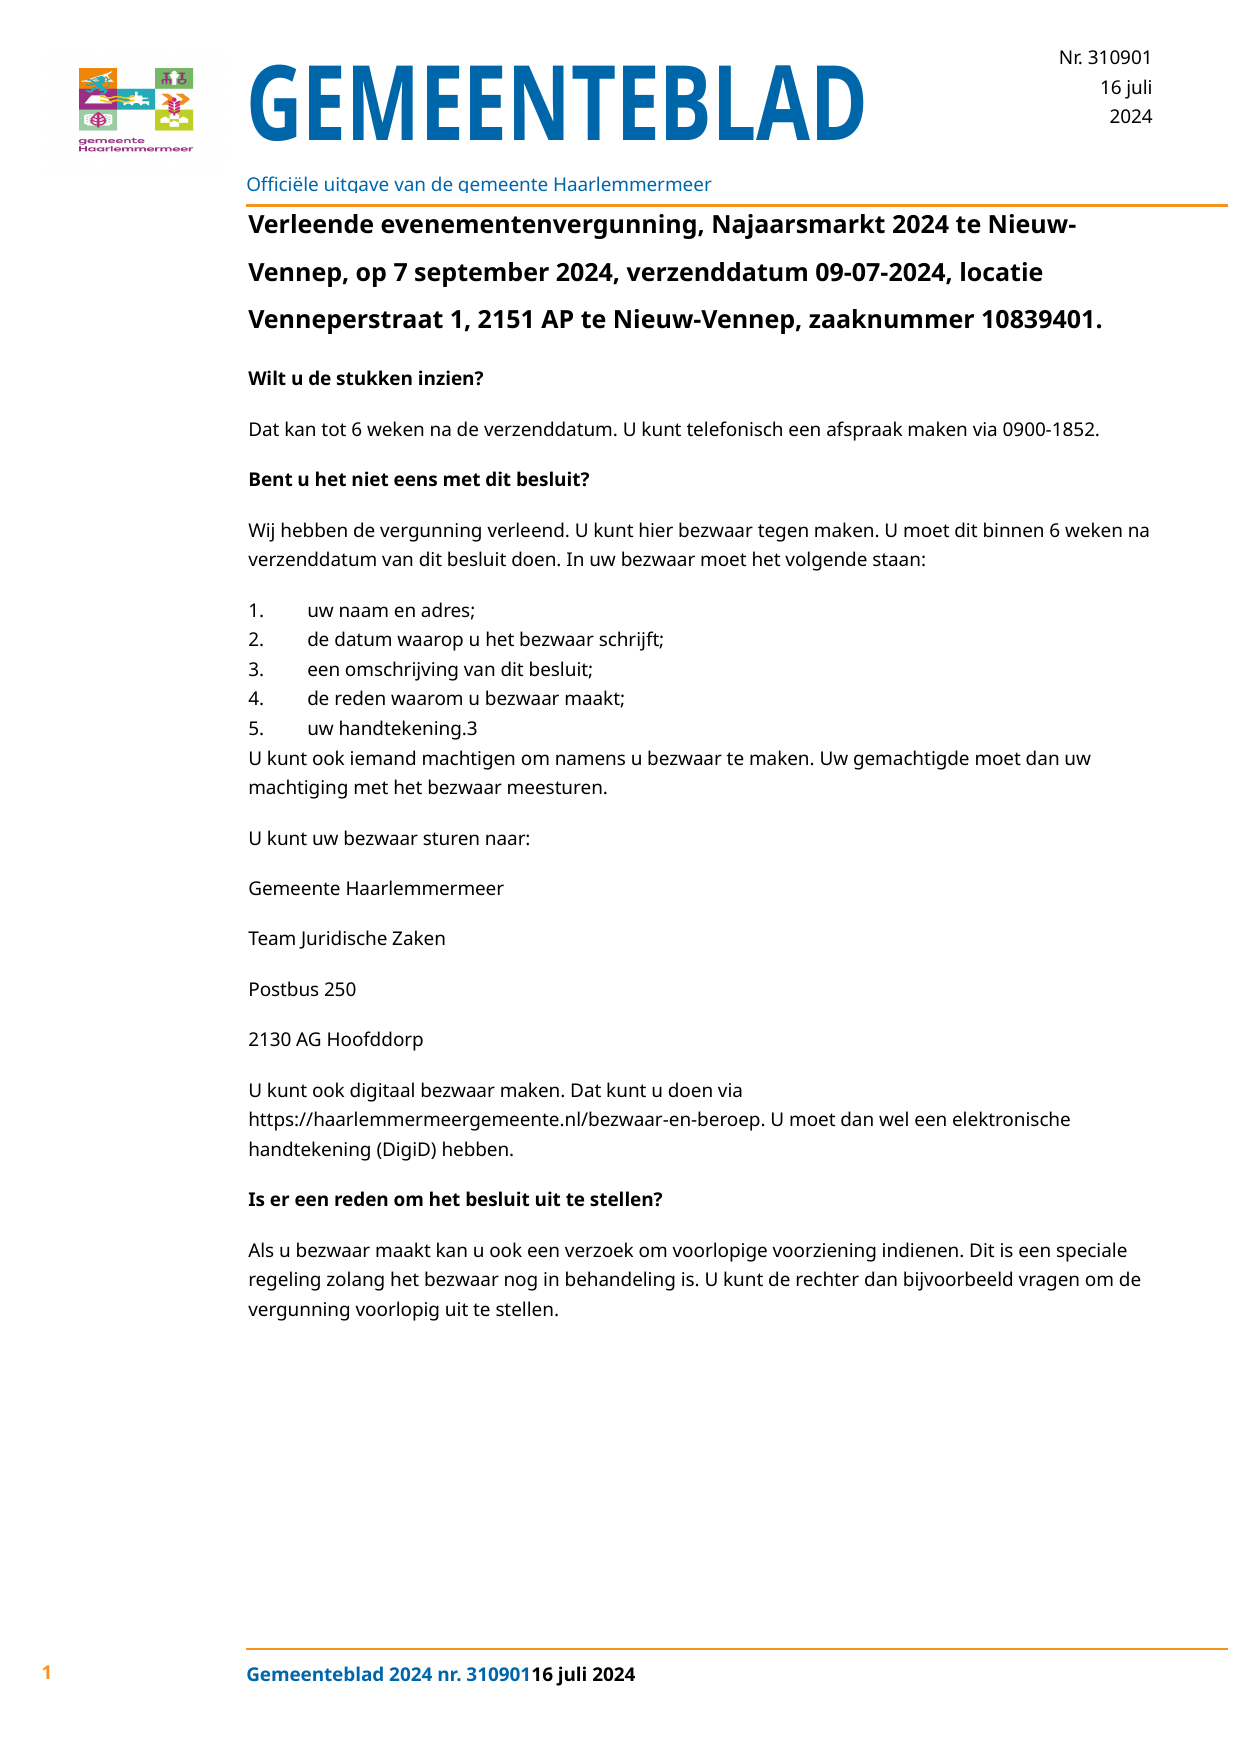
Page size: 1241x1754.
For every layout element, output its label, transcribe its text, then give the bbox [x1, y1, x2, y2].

list de datum waarop u het bezwaar schrijft; [248, 626, 1152, 652]
text U kunt uw bezwaar sturen naar: [248, 825, 1152, 850]
text Als u bezwaar maakt kan u ook een verzoek om voorlopige voorziening indienen. Dit is een speciale regeling zolang het bezwaar nog in behandeling is. U kunt de rechter dan bijvoorbeeld vragen om de vergunning voorlopig uit te stellen. [248, 1237, 1152, 1322]
text Gemeente Haarlemmermeer [248, 875, 1152, 901]
text Team Juridische Zaken [248, 926, 1152, 951]
text Postbus 250 [248, 976, 1152, 1002]
text Wilt u de stukken inzien? [248, 366, 1152, 391]
text U kunt ook digitaal bezwaar maken. Dat kunt u doen via https://haarlemmermeergemeente.nl/bezwaar-en-beroep. U moet dan wel een elektronische handtekening (DigiD) hebben. [248, 1077, 1152, 1162]
list uw handtekening.3 [248, 715, 1152, 741]
text Wij hebben de vergunning verleend. U kunt hier bezwaar tegen maken. U moet dit binnen 6 weken na verzenddatum van dit besluit doen. In uw bezwaar moet het volgende staan: [248, 517, 1152, 572]
picture [41, 47, 231, 172]
text U kunt ook iemand machtigen om namens u bezwaar te maken. Uw gemachtigde moet dan uw machtiging met het bezwaar meesturen. [248, 745, 1152, 800]
text Is er een reden om het besluit uit te stellen? [248, 1186, 1152, 1212]
list de reden waarom u bezwaar maakt; [248, 686, 1152, 711]
list een omschrijving van dit besluit; [248, 656, 1152, 682]
text 2130 AG Hoofddorp [248, 1026, 1152, 1052]
text Verleende evenementenvergunning, Najaarsmarkt 2024 te Nieuw-Vennep, op 7 september 2024, verzenddatum 09-07-2024, locatie Venneperstraat 1, 2151 AP te Nieuw-Vennep, zaaknummer 10839401. [248, 207, 1152, 336]
text Bent u het niet eens met dit besluit? [248, 466, 1152, 492]
text Dat kan tot 6 weken na de verzenddatum. U kunt telefonisch een afspraak maken via 0900-1852. [248, 416, 1152, 442]
list uw naam en adres; [248, 597, 1152, 622]
